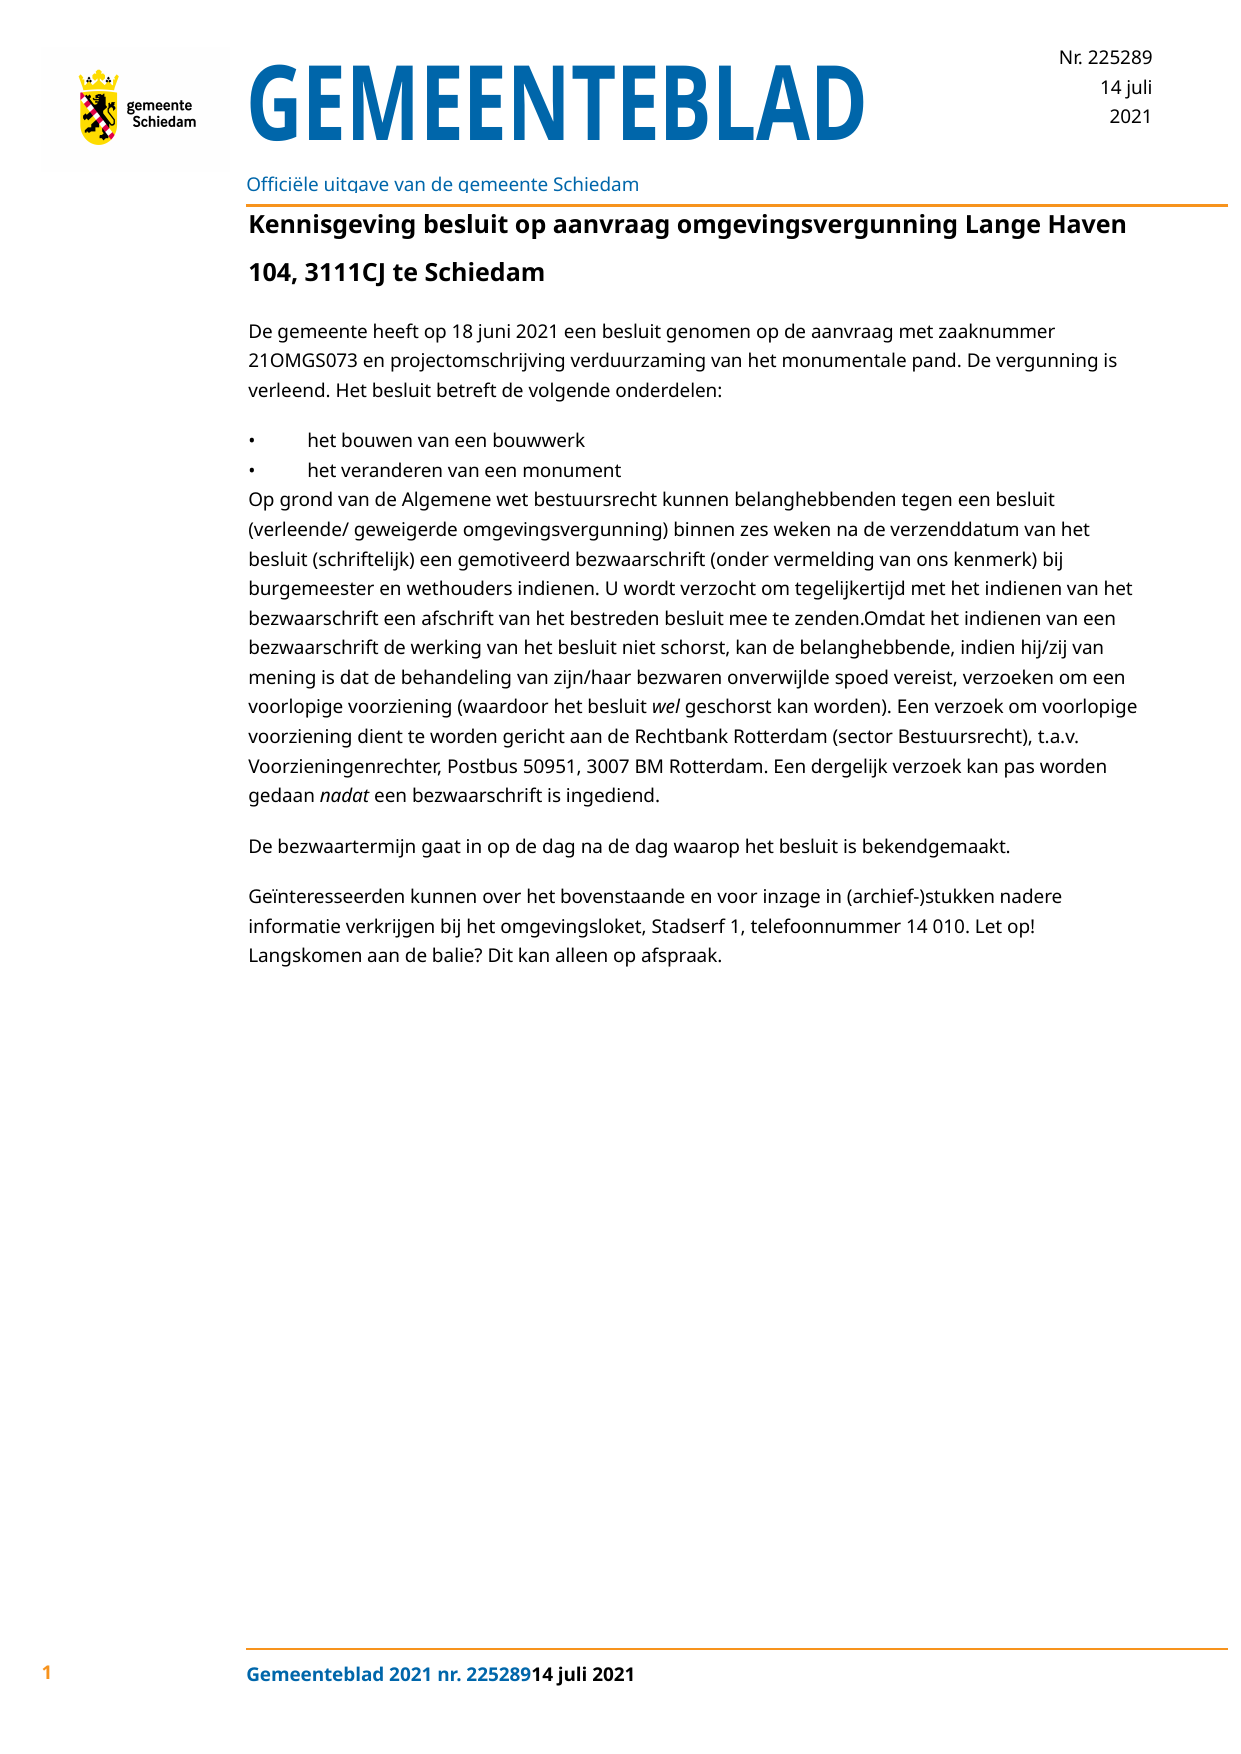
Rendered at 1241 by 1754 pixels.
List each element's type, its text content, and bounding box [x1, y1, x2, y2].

text De bezwaartermijn gaat in op de dag na de dag waarop het besluit is bekendgemaakt. [248, 833, 1152, 859]
text De gemeente heeft op 18 juni 2021 een besluit genomen op de aanvraag met zaaknummer 21OMGS073 en projectomschrijving verduurzaming van het monumentale pand. De vergunning is verleend. Het besluit betreft de volgende onderdelen: [248, 318, 1152, 403]
text Geïnteresseerden kunnen over het bovenstaande en voor inzage in (archief-)stukken nadere informatie verkrijgen bij het omgevingsloket, Stadserf 1, telefoonnummer 14 010. Let op! Langskomen aan de balie? Dit kan alleen op afspraak. [248, 883, 1152, 968]
list het veranderen van een monument [248, 457, 1152, 483]
text Op grond van de Algemene wet bestuursrecht kunnen belanghebbenden tegen een besluit (verleende/ geweigerde omgevingsvergunning) binnen zes weken na de verzenddatum van het besluit (schriftelijk) een gemotiveerd bezwaarschrift (onder vermelding van ons kenmerk) bij burgemeester en wethouders indienen. U wordt verzocht om tegelijkertijd met het indienen van het bezwaarschrift een afschrift van het bestreden besluit mee te zenden.Omdat het indienen van een bezwaarschrift de werking van het besluit niet schorst, kan de belanghebbende, indien hij/zij van mening is dat de behandeling van zijn/haar bezwaren onverwijlde spoed vereist, verzoeken om een voorlopige voorziening (waardoor het besluit wel geschorst kan worden). Een verzoek om voorlopige voorziening dient te worden gericht aan de Rechtbank Rotterdam (sector Bestuursrecht), t.a.v. Voorzieningenrechter, Postbus 50951, 3007 BM Rotterdam. Een dergelijk verzoek kan pas worden gedaan nadat een bezwaarschrift is ingediend. [248, 487, 1152, 808]
picture [41, 47, 231, 172]
text Kennisgeving besluit op aanvraag omgevingsvergunning Lange Haven 104, 3111CJ te Schiedam [248, 207, 1152, 288]
list het bouwen van een bouwwerk [248, 427, 1152, 453]
